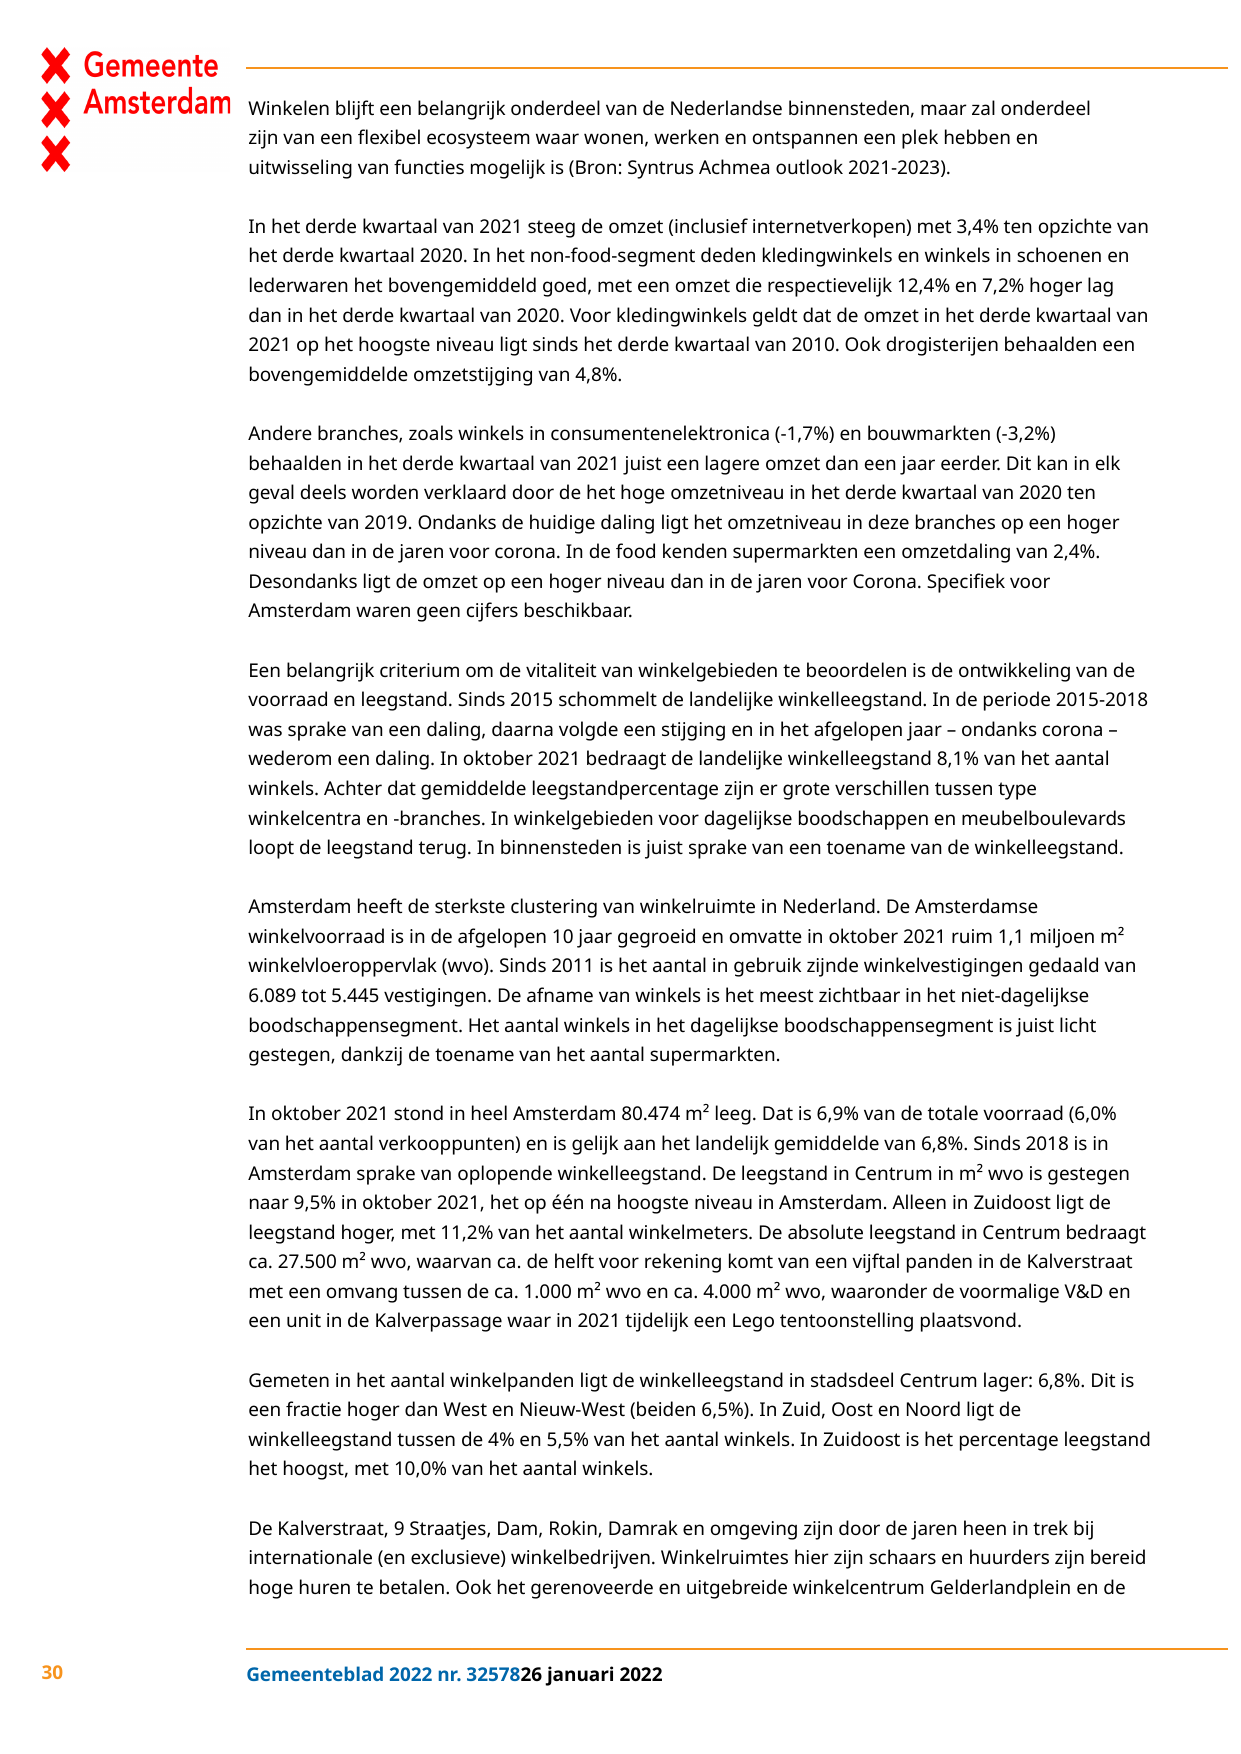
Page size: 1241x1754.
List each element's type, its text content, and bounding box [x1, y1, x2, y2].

text zijn van een flexibel ecosysteem waar wonen, werken en ontspannen een plek hebben en [248, 124, 1152, 150]
picture [41, 47, 231, 172]
text Gemeten in het aantal winkelpanden ligt de winkelleegstand in stadsdeel Centrum lager: 6,8%. Dit is een fractie hoger dan West en Nieuw-West (beiden 6,5%). In Zuid, Oost en Noord ligt de winkelleegstand tussen de 4% en 5,5% van het aantal winkels. In Zuidoost is het percentage leegstand het hoogst, met 10,0% van het aantal winkels. [248, 1367, 1152, 1481]
text uitwisseling van functies mogelijk is (Bron: Syntrus Achmea outlook 2021-2023). [248, 154, 1152, 180]
text In oktober 2021 stond in heel Amsterdam 80.474 m² leeg. Dat is 6,9% van de totale voorraad (6,0% van het aantal verkooppunten) en is gelijk aan het landelijk gemiddelde van 6,8%. Sinds 2018 is in Amsterdam sprake van oplopende winkelleegstand. De leegstand in Centrum in m² wvo is gestegen naar 9,5% in oktober 2021, het op één na hoogste niveau in Amsterdam. Alleen in Zuidoost ligt de leegstand hoger, met 11,2% van het aantal winkelmeters. De absolute leegstand in Centrum bedraagt ca. 27.500 m² wvo, waarvan ca. de helft voor rekening komt van een vijftal panden in de Kalverstraat met een omvang tussen de ca. 1.000 m² wvo en ca. 4.000 m² wvo, waaronder de voormalige V&D en een unit in de Kalverpassage waar in 2021 tijdelijk een Lego tentoonstelling plaatsvond. [248, 1101, 1152, 1333]
text Amsterdam heeft de sterkste clustering van winkelruimte in Nederland. De Amsterdamse winkelvoorraad is in de afgelopen 10 jaar gegroeid en omvatte in oktober 2021 ruim 1,1 miljoen m² winkelvloeroppervlak (wvo). Sinds 2011 is het aantal in gebruik zijnde winkelvestigingen gedaald van 6.089 tot 5.445 vestigingen. De afname van winkels is het meest zichtbaar in het niet-dagelijkse boodschappensegment. Het aantal winkels in het dagelijkse boodschappensegment is juist licht gestegen, dankzij de toename van het aantal supermarkten. [248, 893, 1152, 1067]
text Andere branches, zoals winkels in consumentenelektronica (-1,7%) en bouwmarkten (-3,2%) behaalden in het derde kwartaal van 2021 juist een lagere omzet dan een jaar eerder. Dit kan in elk geval deels worden verklaard door de het hoge omzetniveau in het derde kwartaal van 2020 ten opzichte van 2019. Ondanks de huidige daling ligt het omzetniveau in deze branches op een hoger niveau dan in de jaren voor corona. In de food kenden supermarkten een omzetdaling van 2,4%. Desondanks ligt de omzet op een hoger niveau dan in de jaren voor Corona. Specifiek voor Amsterdam waren geen cijfers beschikbaar. [248, 420, 1152, 623]
text Winkelen blijft een belangrijk onderdeel van de Nederlandse binnensteden, maar zal onderdeel [248, 95, 1152, 121]
text De Kalverstraat, 9 Straatjes, Dam, Rokin, Damrak en omgeving zijn door de jaren heen in trek bij internationale (en exclusieve) winkelbedrijven. Winkelruimtes hier zijn schaars en huurders zijn bereid hoge huren te betalen. Ook het gerenoveerde en uitgebreide winkelcentrum Gelderlandplein en de [248, 1515, 1152, 1600]
text In het derde kwartaal van 2021 steeg de omzet (inclusief internetverkopen) met 3,4% ten opzichte van het derde kwartaal 2020. In het non-food-segment deden kledingwinkels en winkels in schoenen en lederwaren het bovengemiddeld goed, met een omzet die respectievelijk 12,4% en 7,2% hoger lag dan in het derde kwartaal van 2020. Voor kledingwinkels geldt dat de omzet in het derde kwartaal van 2021 op het hoogste niveau ligt sinds het derde kwartaal van 2010. Ook drogisterijen behaalden een bovengemiddelde omzetstijging van 4,8%. [248, 213, 1152, 387]
text Een belangrijk criterium om de vitaliteit van winkelgebieden te beoordelen is de ontwikkeling van de voorraad en leegstand. Sinds 2015 schommelt de landelijke winkelleegstand. In de periode 2015-2018 was sprake van een daling, daarna volgde een stijging en in het afgelopen jaar – ondanks corona – wederom een daling. In oktober 2021 bedraagt de landelijke winkelleegstand 8,1% van het aantal winkels. Achter dat gemiddelde leegstandpercentage zijn er grote verschillen tussen type winkelcentra en -branches. In winkelgebieden voor dagelijkse boodschappen en meubelboulevards loopt de leegstand terug. In binnensteden is juist sprake van een toename van de winkelleegstand. [248, 657, 1152, 860]
